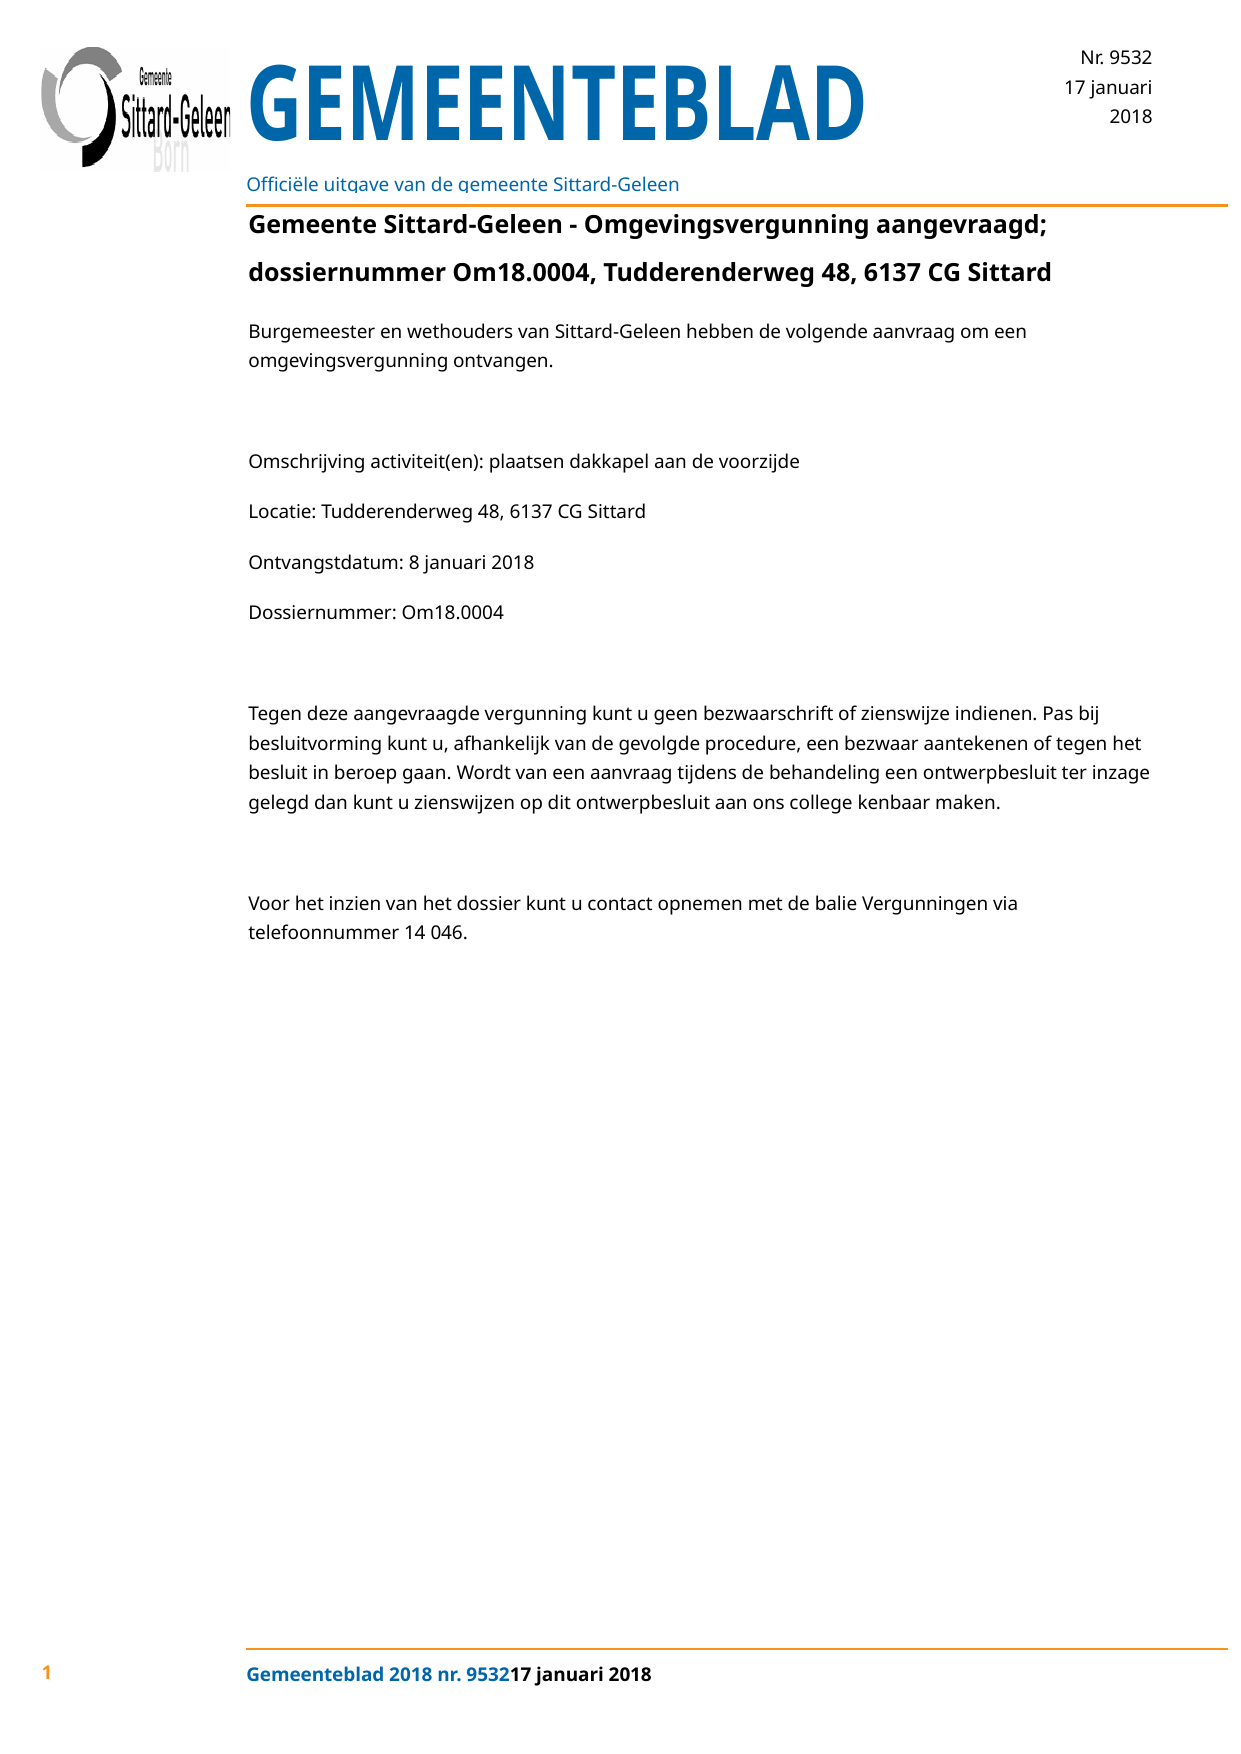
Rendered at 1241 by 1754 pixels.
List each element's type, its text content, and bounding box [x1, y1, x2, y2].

picture [41, 47, 231, 172]
text Gemeente Sittard-Geleen - Omgevingsvergunning aangevraagd; dossiernummer Om18.0004, Tudderenderweg 48, 6137 CG Sittard [248, 207, 1152, 288]
text Voor het inzien van het dossier kunt u contact opnemen met de balie Vergunningen via telefoonnummer 14 046. [248, 890, 1152, 945]
text Burgemeester en wethouders van Sittard-Geleen hebben de volgende aanvraag om een omgevingsvergunning ontvangen. [248, 318, 1152, 373]
text Locatie: Tudderenderweg 48, 6137 CG Sittard [248, 499, 1152, 524]
text Ontvangstdatum: 8 januari 2018 [248, 549, 1152, 575]
text Dossiernummer: Om18.0004 [248, 599, 1152, 625]
text Omschrijving activiteit(en): plaatsen dakkapel aan de voorzijde [248, 448, 1152, 474]
text Tegen deze aangevraagde vergunning kunt u geen bezwaarschrift of zienswijze indienen. Pas bij besluitvorming kunt u, afhankelijk van de gevolgde procedure, een bezwaar aantekenen of tegen het besluit in beroep gaan. Wordt van een aanvraag tijdens de behandeling een ontwerpbesluit ter inzage gelegd dan kunt u zienswijzen op dit ontwerpbesluit aan ons college kenbaar maken. [248, 700, 1152, 815]
